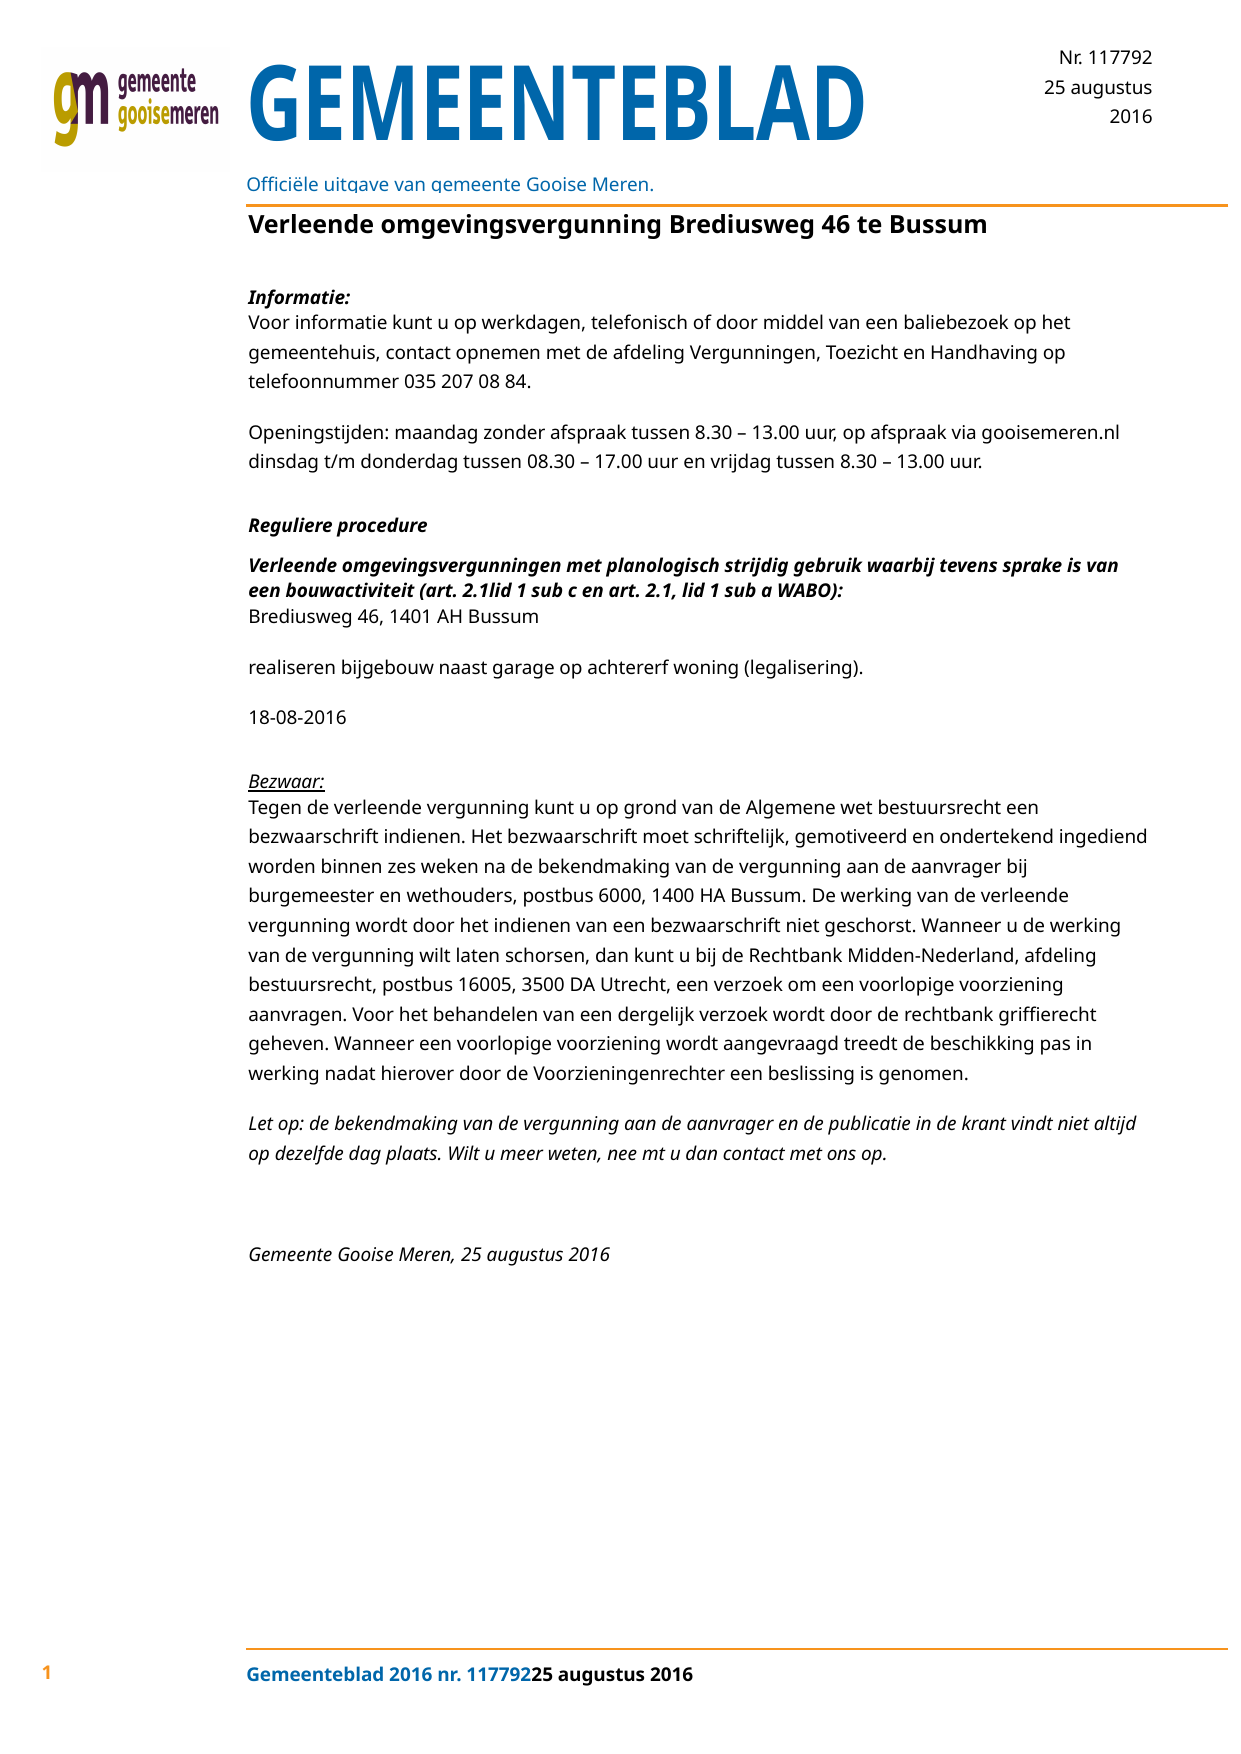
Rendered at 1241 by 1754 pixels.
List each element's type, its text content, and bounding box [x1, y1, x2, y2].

text 18-08-2016 [248, 704, 1152, 730]
text Verleende omgevingsvergunning Brediusweg 46 te Bussum [248, 207, 1152, 241]
text Openingstijden: maandag zonder afspraak tussen 8.30 – 13.00 uur, op afspraak via gooisemeren.nl dinsdag t/m donderdag tussen 08.30 – 17.00 uur en vrijdag tussen 8.30 – 13.00 uur. [248, 419, 1152, 474]
text Brediusweg 46, 1401 AH Bussum [248, 603, 1152, 629]
text Reguliere procedure [248, 513, 1152, 538]
text Gemeente Gooise Meren, 25 augustus 2016 [248, 1241, 1152, 1267]
text Let op: de bekendmaking van de vergunning aan de aanvrager en de publicatie in de krant vindt niet altijd op dezelfde dag plaats. Wilt u meer weten, nee mt u dan contact met ons op. [248, 1111, 1152, 1166]
text Bezwaar: [248, 768, 1152, 794]
text Voor informatie kunt u op werkdagen, telefonisch of door middel van een baliebezoek op het gemeentehuis, contact opnemen met de afdeling Vergunningen, Toezicht en Handhaving op telefoonnummer 035 207 08 84. [248, 309, 1152, 394]
text Tegen de verleende vergunning kunt u op grond van de Algemene wet bestuursrecht een bezwaarschrift indienen. Het bezwaarschrift moet schriftelijk, gemotiveerd en ondertekend ingediend worden binnen zes weken na de bekendmaking van de vergunning aan de aanvrager bij burgemeester en wethouders, postbus 6000, 1400 HA Bussum. De werking van de verleende vergunning wordt door het indienen van een bezwaarschrift niet geschorst. Wanneer u de werking van de vergunning wilt laten schorsen, dan kunt u bij de Rechtbank Midden-Nederland, afdeling bestuursrecht, postbus 16005, 3500 DA Utrecht, een verzoek om een voorlopige voorziening aanvragen. Voor het behandelen van een dergelijk verzoek wordt door de rechtbank griffierecht geheven. Wanneer een voorlopige voorziening wordt aangevraagd treedt de beschikking pas in werking nadat hierover door de Voorzieningenrechter een beslissing is genomen. [248, 794, 1152, 1086]
text Verleende omgevingsvergunningen met planologisch strijdig gebruik waarbij tevens sprake is van een bouwactiviteit (art. 2.1lid 1 sub c en art. 2.1, lid 1 sub a WABO): [248, 552, 1152, 603]
picture [41, 47, 231, 172]
text Informatie: [248, 284, 1152, 309]
text realiseren bijgebouw naast garage op achtererf woning (legalisering). [248, 654, 1152, 679]
